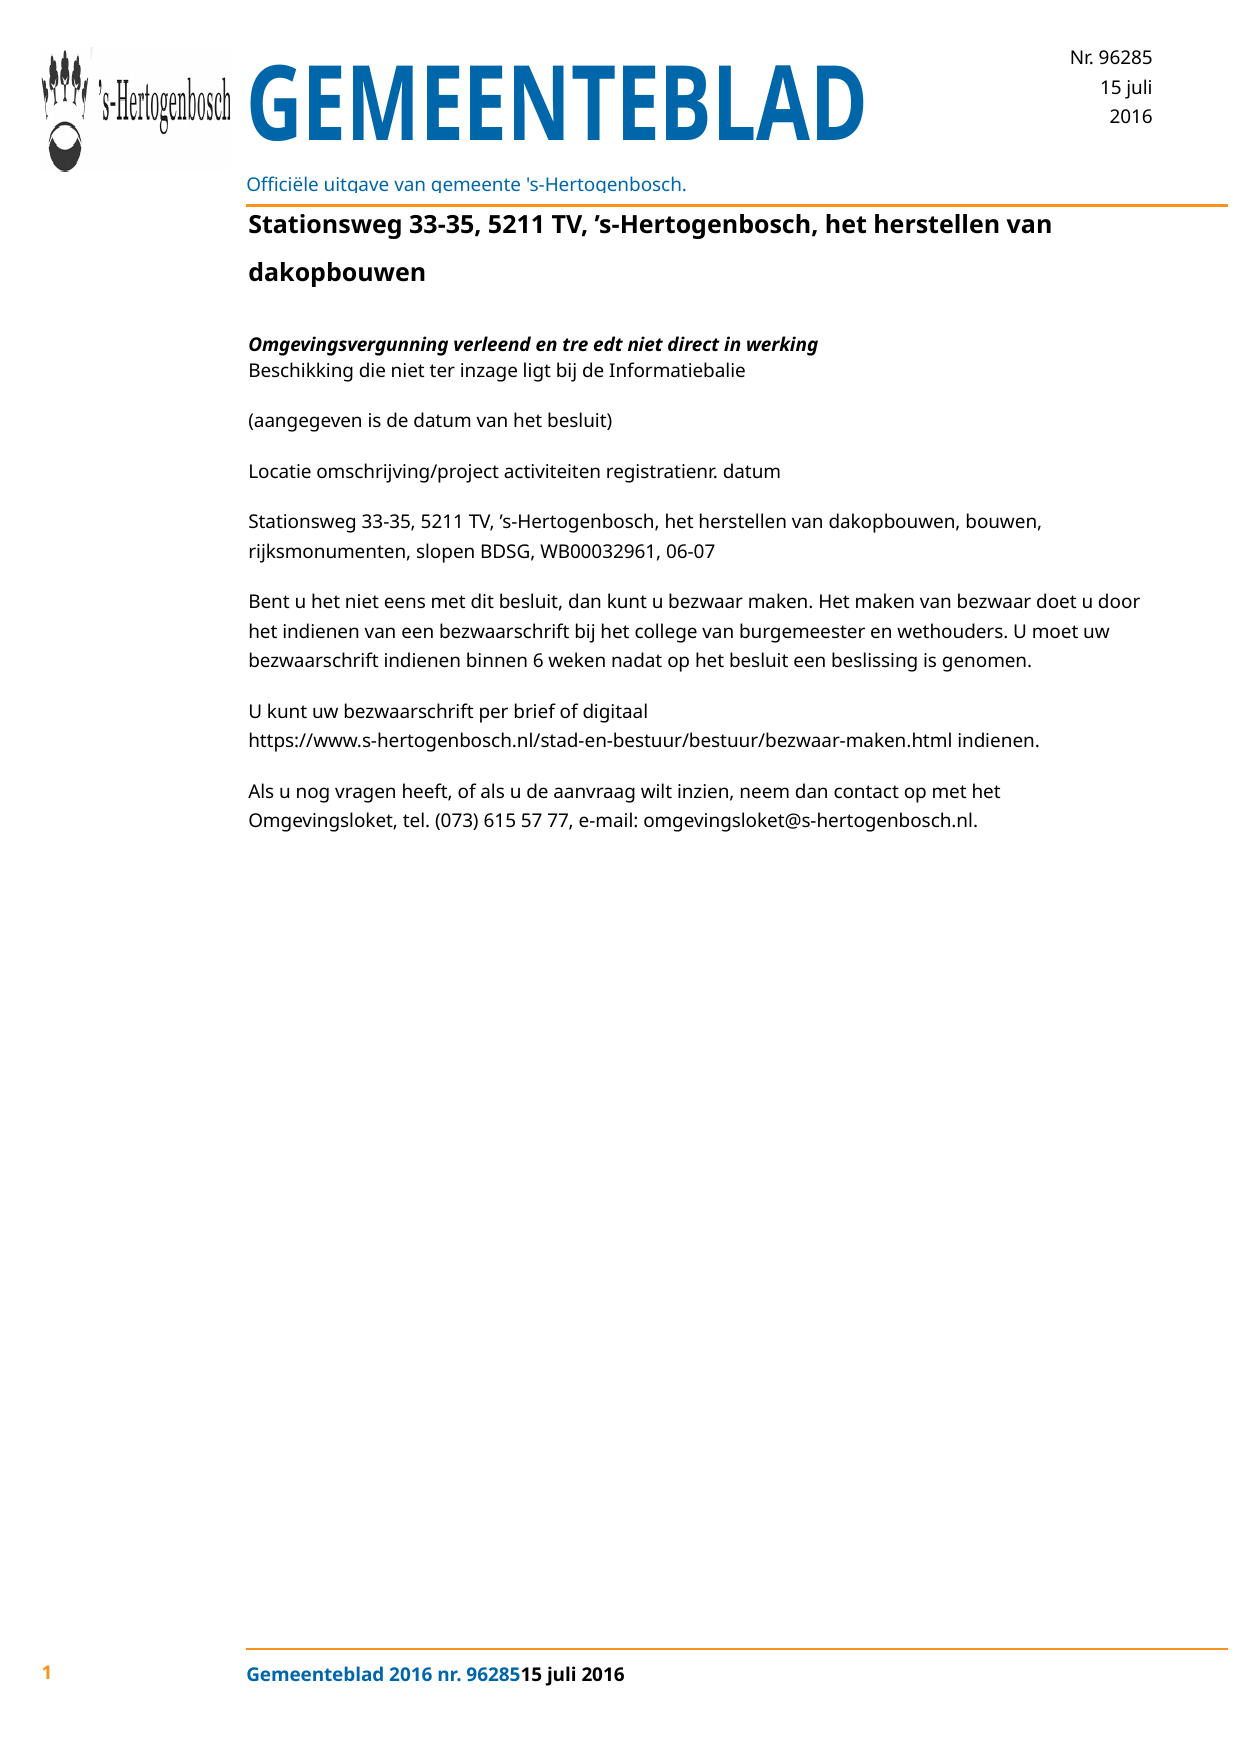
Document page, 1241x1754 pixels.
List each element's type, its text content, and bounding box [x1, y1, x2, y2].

text Stationsweg 33-35, 5211 TV, ’s-Hertogenbosch, het herstellen van dakopbouwen, bouwen, rijksmonumenten, slopen BDSG, WB00032961, 06-07 [248, 508, 1152, 564]
text U kunt uw bezwaarschrift per brief of digitaal https://www.s-hertogenbosch.nl/stad-en-bestuur/bestuur/bezwaar-maken.html indienen. [248, 698, 1152, 753]
text Beschikking die niet ter inzage ligt bij de Informatiebalie [248, 357, 1152, 383]
picture [41, 47, 231, 172]
text Bent u het niet eens met dit besluit, dan kunt u bezwaar maken. Het maken van bezwaar doet u door het indienen van een bezwaarschrift bij het college van burgemeester en wethouders. U moet uw bezwaarschrift indienen binnen 6 weken nadat op het besluit een beslissing is genomen. [248, 588, 1152, 673]
text Omgevingsvergunning verleend en tre edt niet direct in werking [248, 331, 1152, 357]
text Locatie omschrijving/project activiteiten registratienr. datum [248, 458, 1152, 484]
text (aangegeven is de datum van het besluit) [248, 408, 1152, 433]
text Als u nog vragen heeft, of als u de aanvraag wilt inzien, neem dan contact op met het Omgevingsloket, tel. (073) 615 57 77, e-mail: omgevingsloket@s-hertogenbosch.nl. [248, 778, 1152, 833]
text Stationsweg 33-35, 5211 TV, ’s-Hertogenbosch, het herstellen van dakopbouwen [248, 207, 1152, 288]
